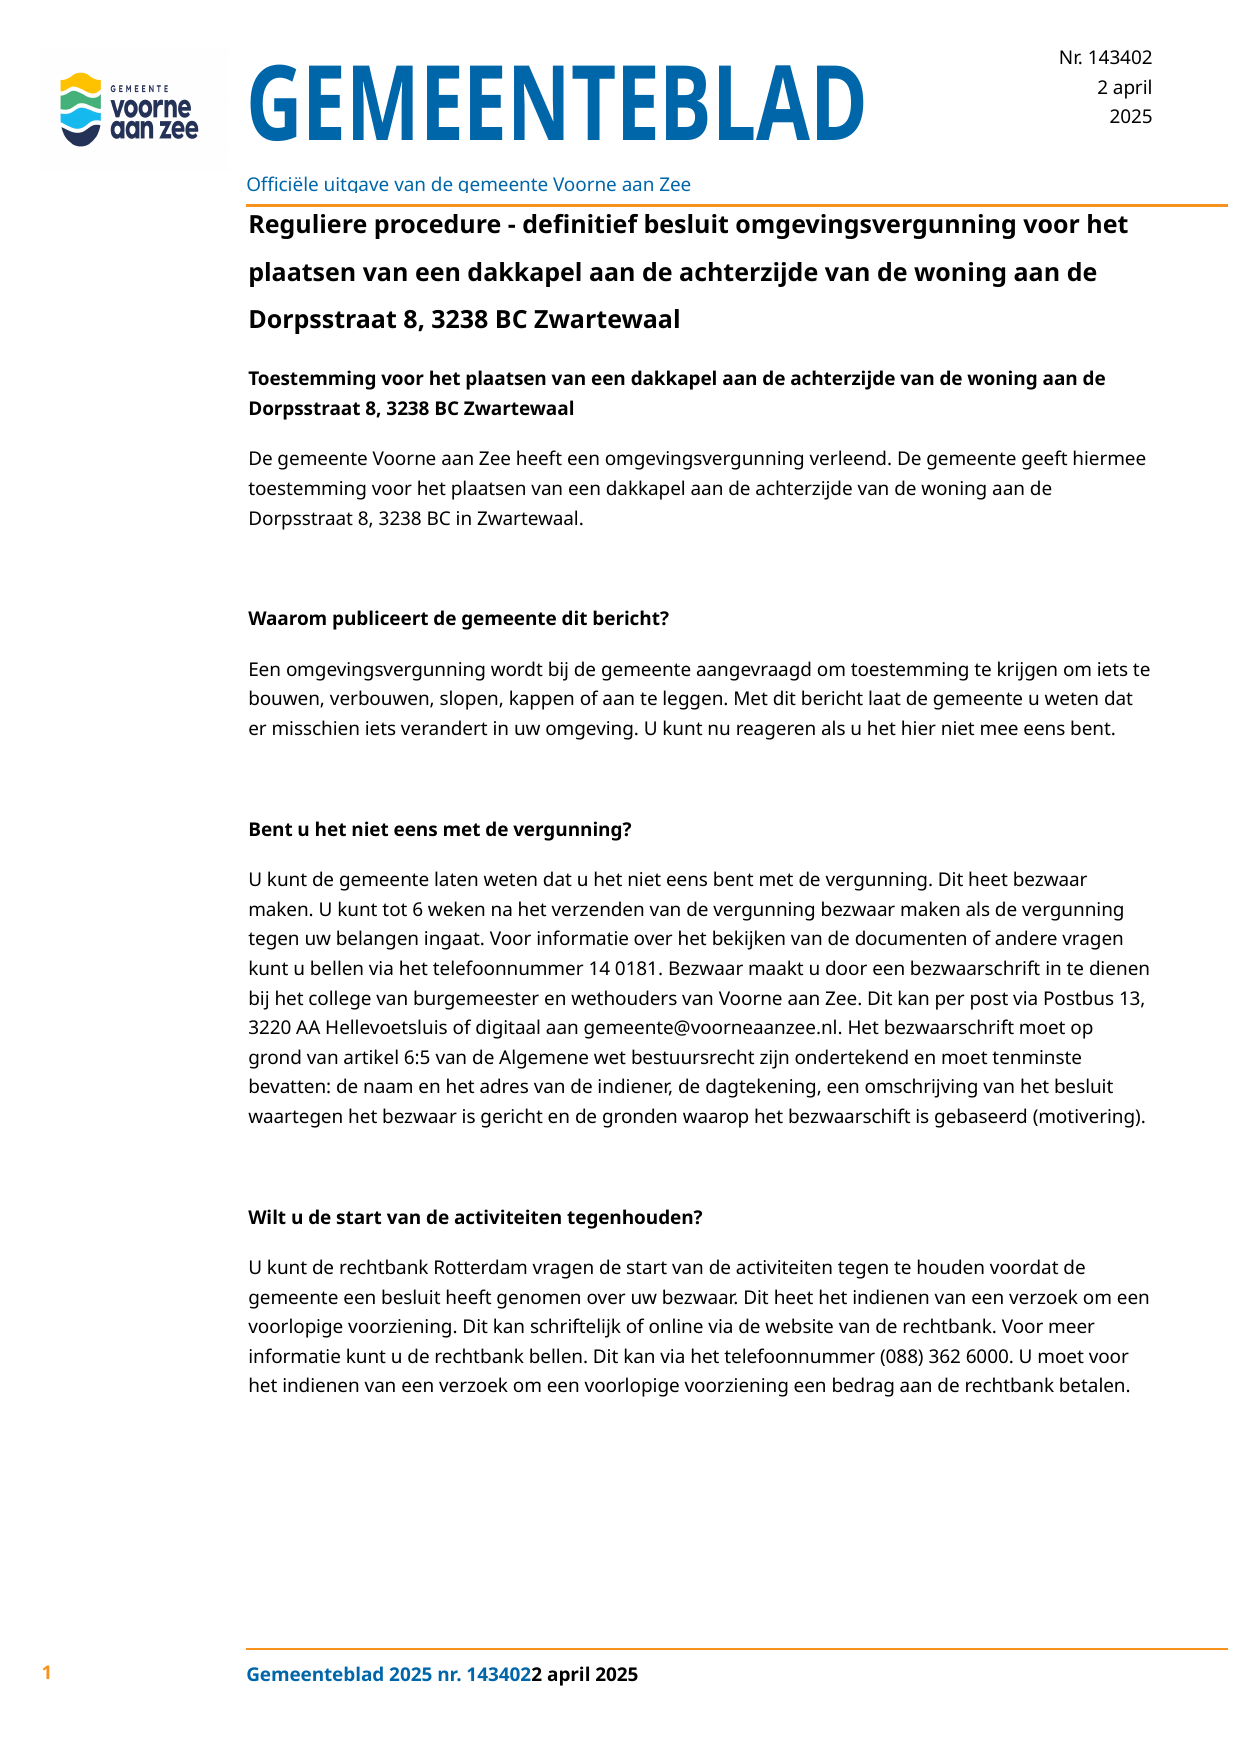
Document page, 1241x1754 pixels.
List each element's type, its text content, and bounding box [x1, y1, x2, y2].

text Een omgevingsvergunning wordt bij de gemeente aangevraagd om toestemming te krijgen om iets te bouwen, verbouwen, slopen, kappen of aan te leggen. Met dit bericht laat de gemeente u weten dat er misschien iets verandert in uw omgeving. U kunt nu reageren als u het hier niet mee eens bent. [248, 656, 1152, 741]
text Wilt u de start van de activiteiten tegenhouden? [248, 1204, 1152, 1229]
text Reguliere procedure - definitief besluit omgevingsvergunning voor het plaatsen van een dakkapel aan de achterzijde van de woning aan de Dorpsstraat 8, 3238 BC Zwartewaal [248, 207, 1152, 336]
text Bent u het niet eens met de vergunning? [248, 816, 1152, 842]
text Waarom publiceert de gemeente dit bericht? [248, 606, 1152, 631]
text Toestemming voor het plaatsen van een dakkapel aan de achterzijde van de woning aan de Dorpsstraat 8, 3238 BC Zwartewaal [248, 366, 1152, 421]
picture [41, 47, 231, 172]
text U kunt de rechtbank Rotterdam vragen de start van de activiteiten tegen te houden voordat de gemeente een besluit heeft genomen over uw bezwaar. Dit heet het indienen van een verzoek om een voorlopige voorziening. Dit kan schriftelijk of online via de website van de rechtbank. Voor meer informatie kunt u de rechtbank bellen. Dit kan via het telefoonnummer (088) 362 6000. U moet voor het indienen van een verzoek om een voorlopige voorziening een bedrag aan de rechtbank betalen. [248, 1254, 1152, 1398]
text De gemeente Voorne aan Zee heeft een omgevingsvergunning verleend. De gemeente geeft hiermee toestemming voor het plaatsen van een dakkapel aan de achterzijde van de woning aan de Dorpsstraat 8, 3238 BC in Zwartewaal. [248, 446, 1152, 530]
text U kunt de gemeente laten weten dat u het niet eens bent met de vergunning. Dit heet bezwaar maken. U kunt tot 6 weken na het verzenden van de vergunning bezwaar maken als de vergunning tegen uw belangen ingaat. Voor informatie over het bekijken van de documenten of andere vragen kunt u bellen via het telefoonnummer 14 0181. Bezwaar maakt u door een bezwaarschrift in te dienen bij het college van burgemeester en wethouders van Voorne aan Zee. Dit kan per post via Postbus 13, 3220 AA Hellevoetsluis of digitaal aan gemeente@voorneaanzee.nl. Het bezwaarschrift moet op grond van artikel 6:5 van de Algemene wet bestuursrecht zijn ondertekend en moet tenminste bevatten: de naam en het adres van de indiener, de dagtekening, een omschrijving van het besluit waartegen het bezwaar is gericht en de gronden waarop het bezwaarschift is gebaseerd (motivering). [248, 866, 1152, 1129]
